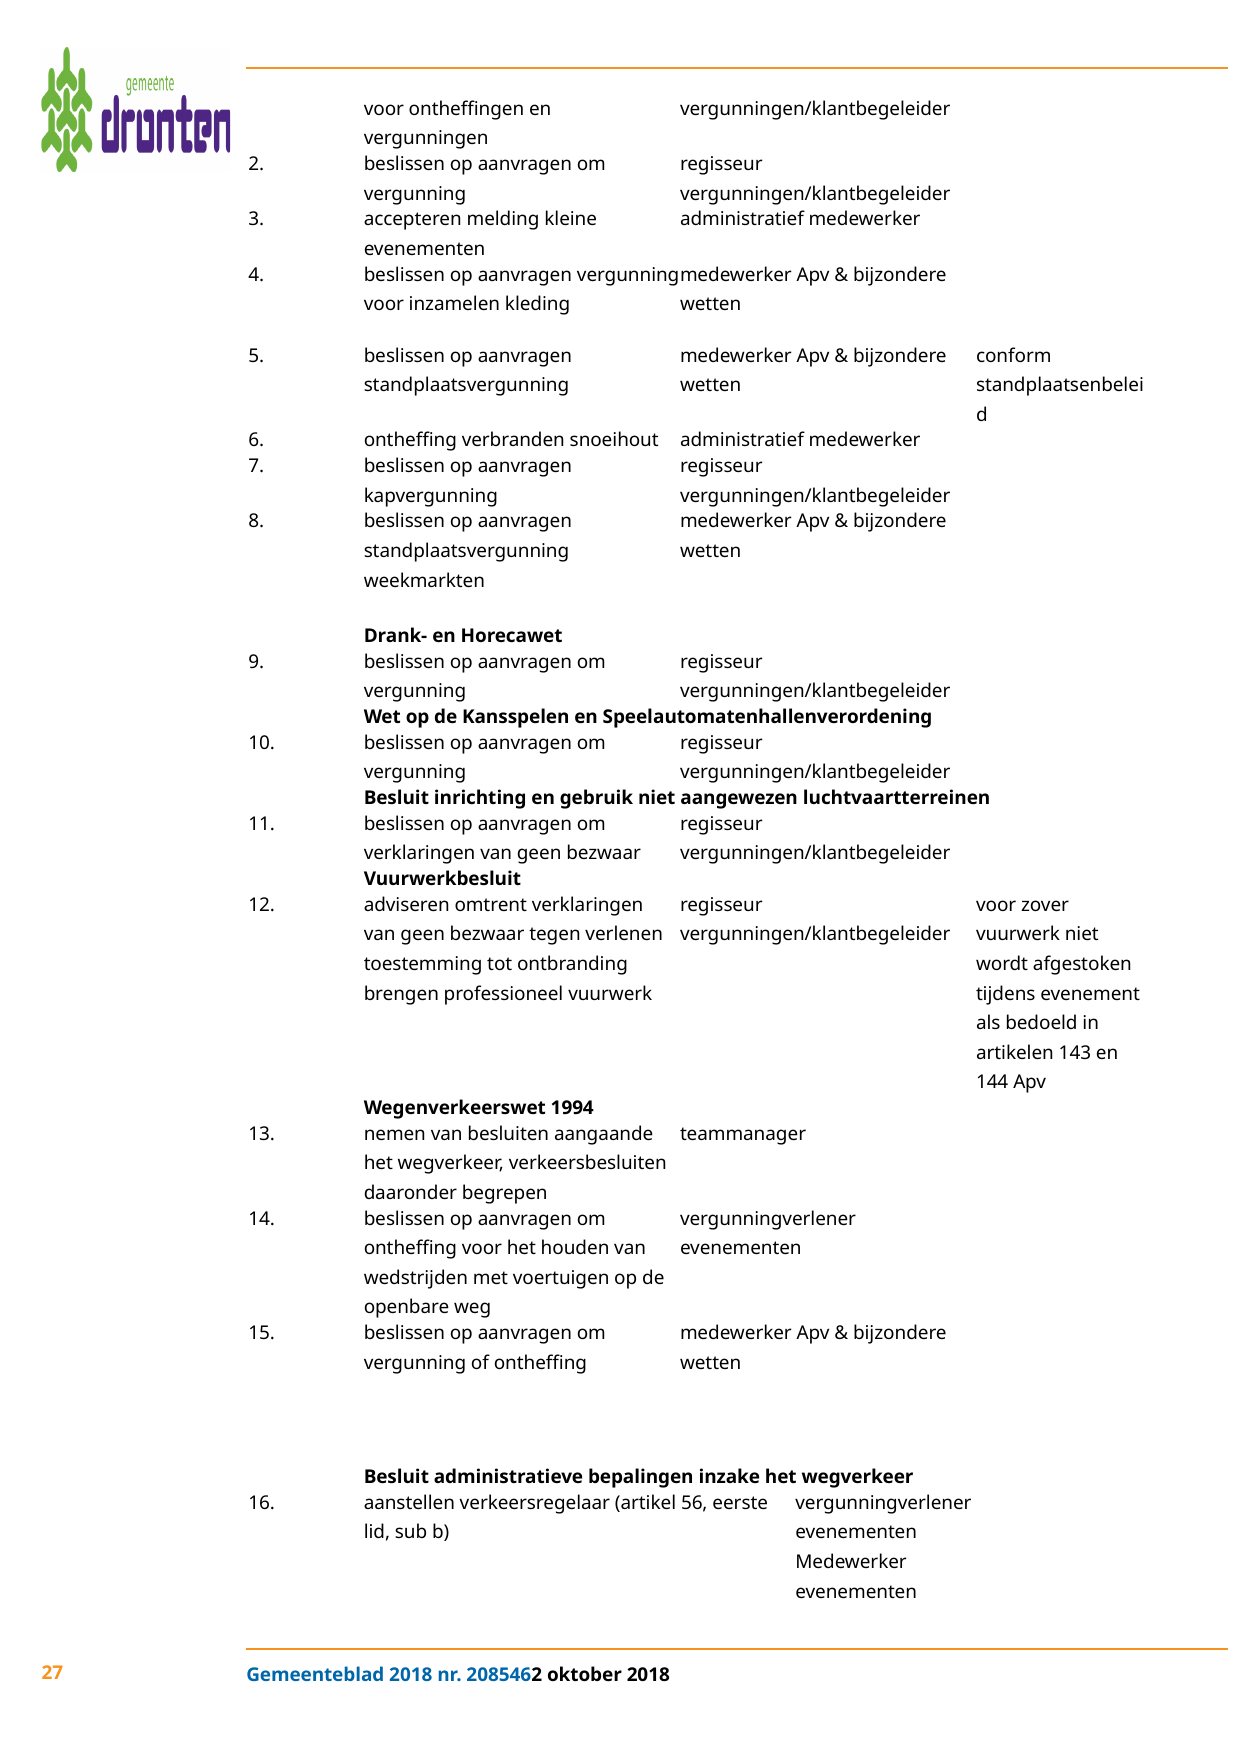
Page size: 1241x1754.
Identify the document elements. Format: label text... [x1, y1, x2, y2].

table_cell administratief medewerker [680, 205, 976, 261]
table_cell 4. [248, 261, 363, 316]
table_cell [976, 150, 1152, 205]
table_cell [976, 95, 1152, 150]
table_cell 16. [248, 1489, 363, 1604]
table_cell 11. [248, 810, 363, 865]
table_cell [248, 316, 363, 342]
table_cell 3. [248, 205, 363, 261]
table_cell teammanager [680, 1120, 976, 1205]
table_cell vergunningverlener evenementen Medewerker evenementen [795, 1489, 976, 1604]
table_cell beslissen op aanvragen om verklaringen van geen bezwaar [364, 810, 680, 865]
table_cell 10. [248, 729, 363, 784]
table_cell conform standplaatsenbeleid [976, 342, 1152, 427]
table_cell 5. [248, 342, 363, 427]
table_cell medewerker Apv & bijzondere wetten [680, 508, 976, 622]
table_cell [976, 810, 1152, 865]
table_cell 2. [248, 150, 363, 205]
table_cell [364, 316, 680, 342]
table_cell [976, 1120, 1152, 1205]
table_cell beslissen op aanvragen standplaatsvergunning weekmarkten [364, 508, 680, 622]
table_cell 9. [248, 648, 363, 703]
table_cell adviseren omtrent verklaringen van geen bezwaar tegen verlenen toestemming tot ontbranding brengen professioneel vuurwerk [364, 891, 680, 1094]
table_cell [976, 1205, 1152, 1319]
table_cell regisseur vergunningen/klantbegeleider [680, 648, 976, 703]
table_cell accepteren melding kleine evenementen [364, 205, 680, 261]
table_cell ontheffing verbranden snoeihout [364, 427, 680, 452]
table_cell [976, 453, 1152, 508]
table_cell [248, 1094, 363, 1120]
table_cell medewerker Apv & bijzondere wetten [680, 261, 976, 316]
table_cell [248, 95, 363, 150]
table_cell regisseur vergunningen/klantbegeleider [680, 810, 976, 865]
table_cell beslissen op aanvragen om vergunning of ontheffing [364, 1319, 680, 1463]
table_cell beslissen op aanvragen standplaatsvergunning [364, 342, 680, 427]
table_cell 8. [248, 508, 363, 622]
table_cell [248, 1464, 363, 1489]
table_cell regisseur vergunningen/klantbegeleider [680, 729, 976, 784]
table_cell [976, 205, 1152, 261]
table_cell 14. [248, 1205, 363, 1319]
table_cell beslissen op aanvragen om vergunning [364, 648, 680, 703]
table_cell voor zover vuurwerk niet wordt afgestoken tijdens evenement als bedoeld in artikelen 143 en 144 Apv [976, 891, 1152, 1094]
table_cell regisseur vergunningen/klantbegeleider [680, 891, 976, 1094]
table_cell beslissen op aanvragen om vergunning [364, 150, 680, 205]
table_cell beslissen op aanvragen om ontheffing voor het houden van wedstrijden met voertuigen op de openbare weg [364, 1205, 680, 1319]
table_cell vergunningverlener evenementen [680, 1205, 976, 1319]
table_cell [248, 865, 363, 891]
table_cell beslissen op aanvragen kapvergunning [364, 453, 680, 508]
table_cell voor ontheffingen en vergunningen [364, 95, 680, 150]
table_cell beslissen op aanvragen vergunning voor inzamelen kleding [364, 261, 680, 316]
table_cell [248, 622, 363, 648]
table_cell regisseur vergunningen/klantbegeleider [680, 453, 976, 508]
table_cell [976, 316, 1152, 342]
table_cell 7. [248, 453, 363, 508]
table_cell 12. [248, 891, 363, 1094]
table_cell [976, 729, 1152, 784]
picture [41, 47, 231, 172]
table_cell 13. [248, 1120, 363, 1205]
table_cell nemen van besluiten aangaande het wegverkeer, verkeersbesluiten daaronder begrepen [364, 1120, 680, 1205]
table_cell [976, 261, 1152, 316]
table_cell Drank- en Horecawet [364, 622, 1152, 648]
table_cell regisseur vergunningen/klantbegeleider [680, 150, 976, 205]
table_cell Vuurwerkbesluit [364, 865, 1152, 891]
table_cell [976, 1319, 1152, 1463]
table_cell aanstellen verkeersregelaar (artikel 56, eerste lid, sub b) [364, 1489, 795, 1604]
table_cell Besluit inrichting en gebruik niet aangewezen luchtvaartterreinen [364, 784, 1152, 810]
table_cell 15. [248, 1319, 363, 1463]
table_cell Wet op de Kansspelen en Speelautomatenhallenverordening [364, 703, 1152, 729]
table_cell [976, 508, 1152, 622]
table_cell administratief medewerker [680, 427, 976, 452]
table_cell medewerker Apv & bijzondere wetten [680, 342, 976, 427]
table_cell [248, 784, 363, 810]
table_cell Wegenverkeerswet 1994 [364, 1094, 1152, 1120]
table_cell vergunningen/klantbegeleider [680, 95, 976, 150]
table_cell 6. [248, 427, 363, 452]
table_cell [976, 648, 1152, 703]
table_cell [680, 316, 976, 342]
table_cell beslissen op aanvragen om vergunning [364, 729, 680, 784]
table_cell [976, 427, 1152, 452]
table_cell medewerker Apv & bijzondere wetten [680, 1319, 976, 1463]
table_cell [976, 1489, 1152, 1604]
table_cell Besluit administratieve bepalingen inzake het wegverkeer [364, 1464, 1152, 1489]
table_cell [248, 703, 363, 729]
